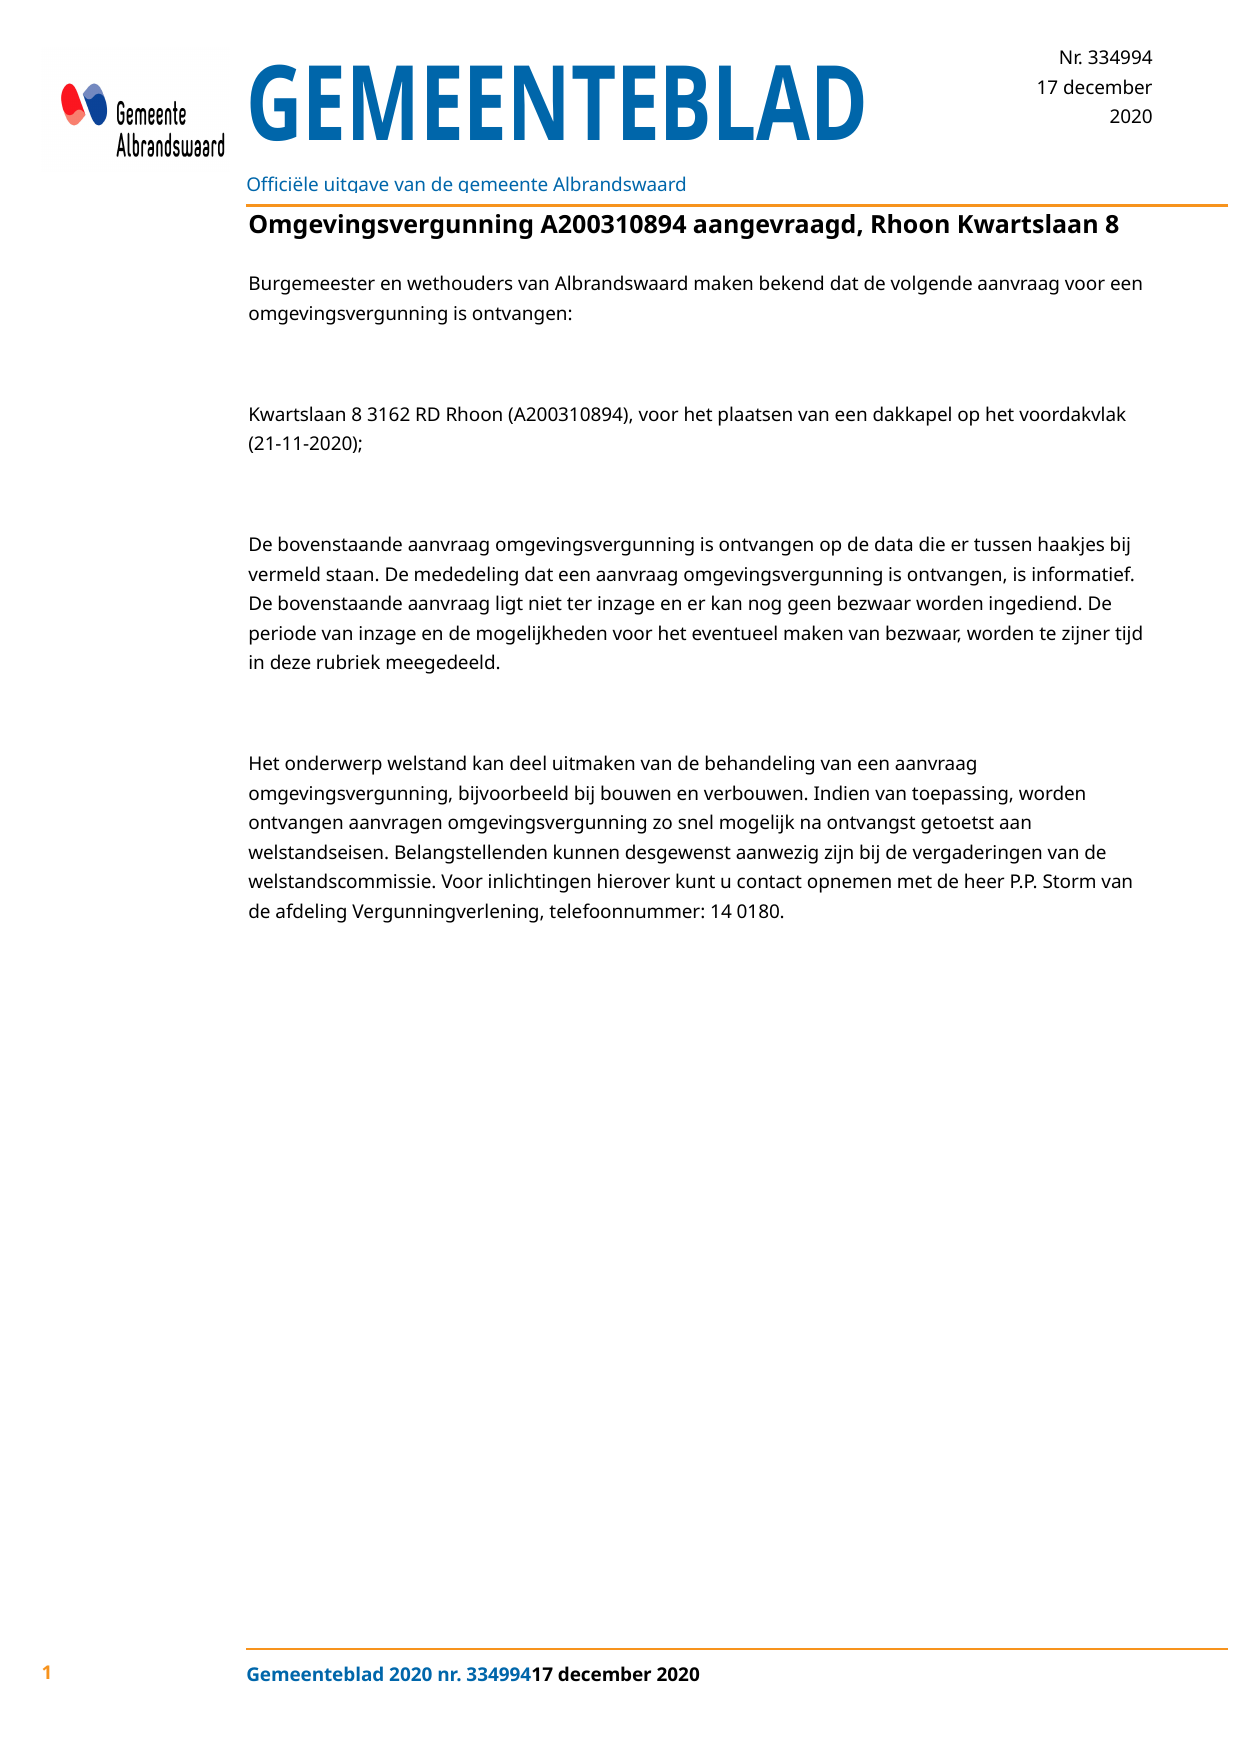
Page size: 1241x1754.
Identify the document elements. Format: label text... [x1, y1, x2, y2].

text Burgemeester en wethouders van Albrandswaard maken bekend dat de volgende aanvraag voor een omgevingsvergunning is ontvangen: [248, 270, 1152, 326]
text Omgevingsvergunning A200310894 aangevraagd, Rhoon Kwartslaan 8 [248, 207, 1152, 241]
text Het onderwerp welstand kan deel uitmaken van de behandeling van een aanvraag omgevingsvergunning, bijvoorbeeld bij bouwen en verbouwen. Indien van toepassing, worden ontvangen aanvragen omgevingsvergunning zo snel mogelijk na ontvangst getoetst aan welstandseisen. Belangstellenden kunnen desgewenst aanwezig zijn bij de vergaderingen van de welstandscommissie. Voor inlichtingen hierover kunt u contact opnemen met de heer P.P. Storm van de afdeling Vergunningverlening, telefoonnummer: 14 0180. [248, 750, 1152, 924]
text Kwartslaan 8 3162 RD Rhoon (A200310894), voor het plaatsen van een dakkapel op het voordakvlak (21-11-2020); [248, 401, 1152, 456]
picture [41, 47, 231, 172]
text De bovenstaande aanvraag omgevingsvergunning is ontvangen op de data die er tussen haakjes bij vermeld staan. De mededeling dat een aanvraag omgevingsvergunning is ontvangen, is informatief. De bovenstaande aanvraag ligt niet ter inzage en er kan nog geen bezwaar worden ingediend. De periode van inzage en de mogelijkheden voor het eventueel maken van bezwaar, worden te zijner tijd in deze rubriek meegedeeld. [248, 531, 1152, 675]
